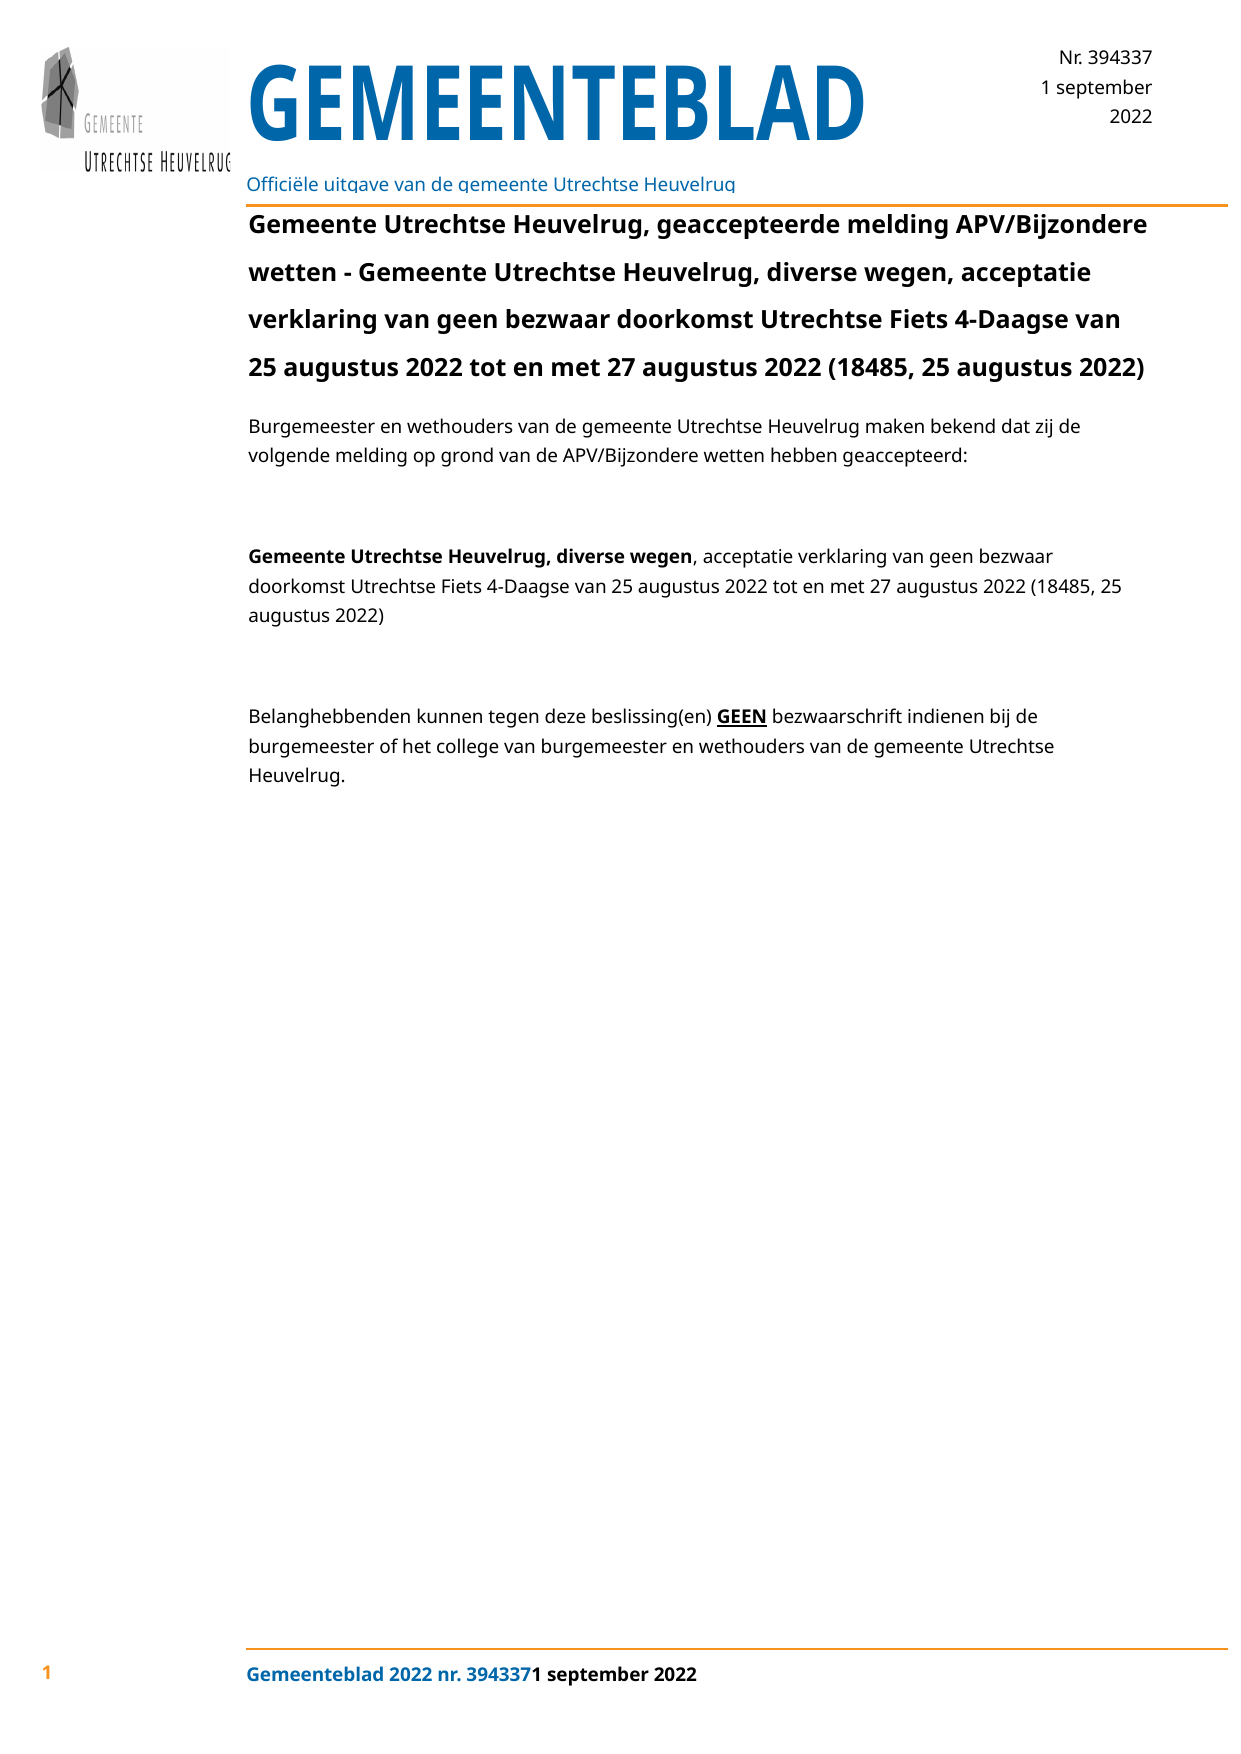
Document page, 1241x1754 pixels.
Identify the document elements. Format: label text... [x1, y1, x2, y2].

text Belanghebbenden kunnen tegen deze beslissing(en) GEEN bezwaarschrift indienen bij de burgemeester of het college van burgemeester en wethouders van de gemeente Utrechtse Heuvelrug. [248, 703, 1152, 788]
text Gemeente Utrechtse Heuvelrug, diverse wegen, acceptatie verklaring van geen bezwaar doorkomst Utrechtse Fiets 4-Daagse van 25 augustus 2022 tot en met 27 augustus 2022 (18485, 25 augustus 2022) [248, 543, 1152, 628]
text Gemeente Utrechtse Heuvelrug, geaccepteerde melding APV/Bijzondere wetten - Gemeente Utrechtse Heuvelrug, diverse wegen, acceptatie verklaring van geen bezwaar doorkomst Utrechtse Fiets 4-Daagse van 25 augustus 2022 tot en met 27 augustus 2022 (18485, 25 augustus 2022) [248, 207, 1152, 384]
text Burgemeester en wethouders van de gemeente Utrechtse Heuvelrug maken bekend dat zij de volgende melding op grond van de APV/Bijzondere wetten hebben geaccepteerd: [248, 413, 1152, 468]
picture [41, 47, 231, 172]
